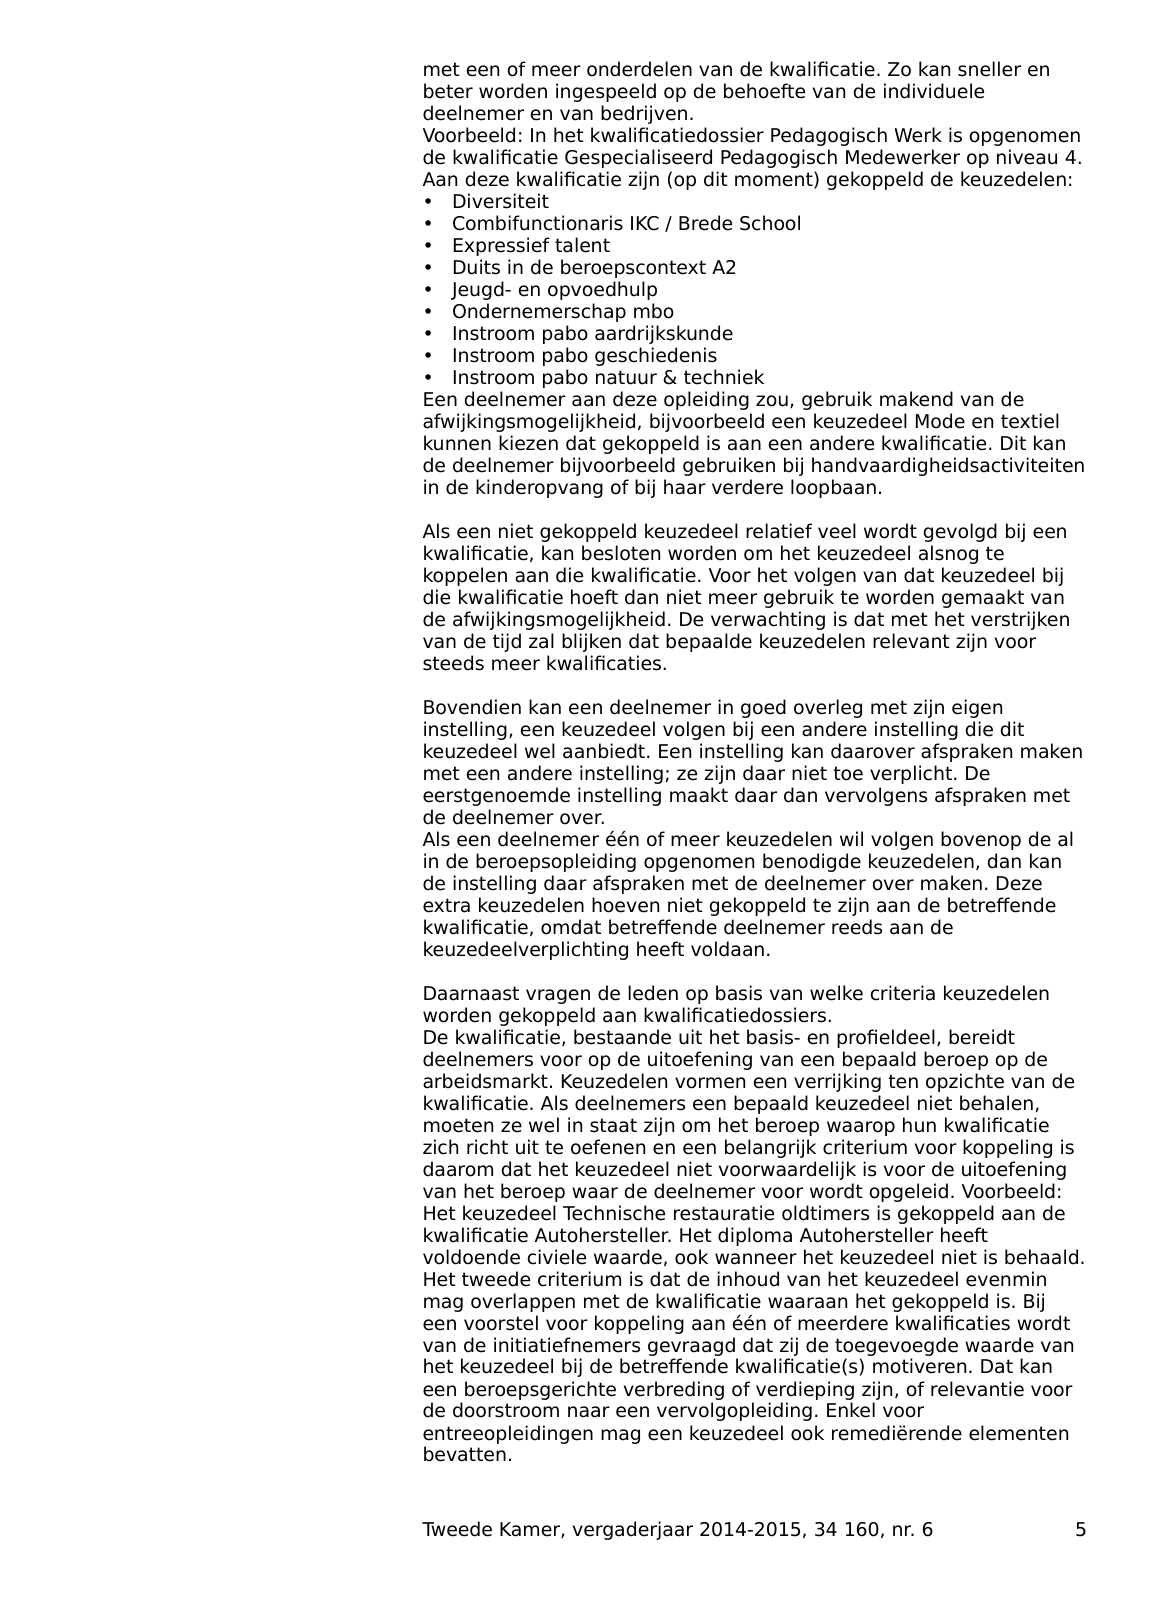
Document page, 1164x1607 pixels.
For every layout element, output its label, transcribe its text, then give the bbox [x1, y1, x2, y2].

text • Instroom pabo aardrijkskunde [422, 323, 1087, 345]
text • Ondernemerschap mbo [422, 301, 1087, 323]
text Als een niet gekoppeld keuzedeel relatief veel wordt gevolgd bij een kwalificatie, kan besloten worden om het keuzedeel alsnog te koppelen aan die kwalificatie. Voor het volgen van dat keuzedeel bij die kwalificatie hoeft dan niet meer gebruik te worden gemaakt van de afwijkingsmogelijkheid. De verwachting is dat met het verstrijken van de tijd zal blijken dat bepaalde keuzedelen relevant zijn voor steeds meer kwalificaties. [422, 521, 1087, 675]
text • Instroom pabo natuur & techniek [422, 367, 1087, 389]
text Voorbeeld: In het kwalificatiedossier Pedagogisch Werk is opgenomen de kwalificatie Gespecialiseerd Pedagogisch Medewerker op niveau 4. Aan deze kwalificatie zijn (op dit moment) gekoppeld de keuzedelen: [422, 125, 1087, 191]
text Het tweede criterium is dat de inhoud van het keuzedeel evenmin mag overlappen met de kwalificatie waaraan het gekoppeld is. Bij een voorstel voor koppeling aan één of meerdere kwalificaties wordt van de initiatiefnemers gevraagd dat zij de toegevoegde waarde van het keuzedeel bij de betreffende kwalificatie(s) motiveren. Dat kan een beroepsgerichte verbreding of verdieping zijn, of relevantie voor de doorstroom naar een vervolgopleiding. Enkel voor entreeopleidingen mag een keuzedeel ook remediërende elementen bevatten. [422, 1268, 1087, 1466]
text • Expressief talent [422, 235, 1087, 257]
text De kwalificatie, bestaande uit het basis- en profieldeel, bereidt deelnemers voor op de uitoefening van een bepaald beroep op de arbeidsmarkt. Keuzedelen vormen een verrijking ten opzichte van de kwalificatie. Als deelnemers een bepaald keuzedeel niet behalen, moeten ze wel in staat zijn om het beroep waarop hun kwalificatie zich richt uit te oefenen en een belangrijk criterium voor koppeling is daarom dat het keuzedeel niet voorwaardelijk is voor de uitoefening van het beroep waar de deelnemer voor wordt opgeleid. Voorbeeld: Het keuzedeel Technische restauratie oldtimers is gekoppeld aan de kwalificatie Autohersteller. Het diploma Autohersteller heeft voldoende civiele waarde, ook wanneer het keuzedeel niet is behaald. [422, 1027, 1087, 1268]
text Als een deelnemer één of meer keuzedelen wil volgen bovenop de al in de beroepsopleiding opgenomen benodigde keuzedelen, dan kan de instelling daar afspraken met de deelnemer over maken. Deze extra keuzedelen hoeven niet gekoppeld te zijn aan de betreffende kwalificatie, omdat betreffende deelnemer reeds aan de keuzedeelverplichting heeft voldaan. [422, 829, 1087, 961]
text Een deelnemer aan deze opleiding zou, gebruik makend van de afwijkingsmogelijkheid, bijvoorbeeld een keuzedeel Mode en textiel kunnen kiezen dat gekoppeld is aan een andere kwalificatie. Dit kan de deelnemer bijvoorbeeld gebruiken bij handvaardigheidsactiviteiten in de kinderopvang of bij haar verdere loopbaan. [422, 389, 1087, 499]
text • Duits in de beroepscontext A2 [422, 257, 1087, 279]
text • Combifunctionaris IKC / Brede School [422, 213, 1087, 235]
text Bovendien kan een deelnemer in goed overleg met zijn eigen instelling, een keuzedeel volgen bij een andere instelling die dit keuzedeel wel aanbiedt. Een instelling kan daarover afspraken maken met een andere instelling; ze zijn daar niet toe verplicht. De eerstgenoemde instelling maakt daar dan vervolgens afspraken met de deelnemer over. [422, 697, 1087, 829]
text • Jeugd- en opvoedhulp [422, 279, 1087, 301]
text met een of meer onderdelen van de kwalificatie. Zo kan sneller en beter worden ingespeeld op de behoefte van de individuele deelnemer en van bedrijven. [422, 59, 1087, 125]
text Daarnaast vragen de leden op basis van welke criteria keuzedelen worden gekoppeld aan kwalificatiedossiers. [422, 983, 1087, 1027]
text • Diversiteit [422, 191, 1087, 213]
text • Instroom pabo geschiedenis [422, 345, 1087, 367]
